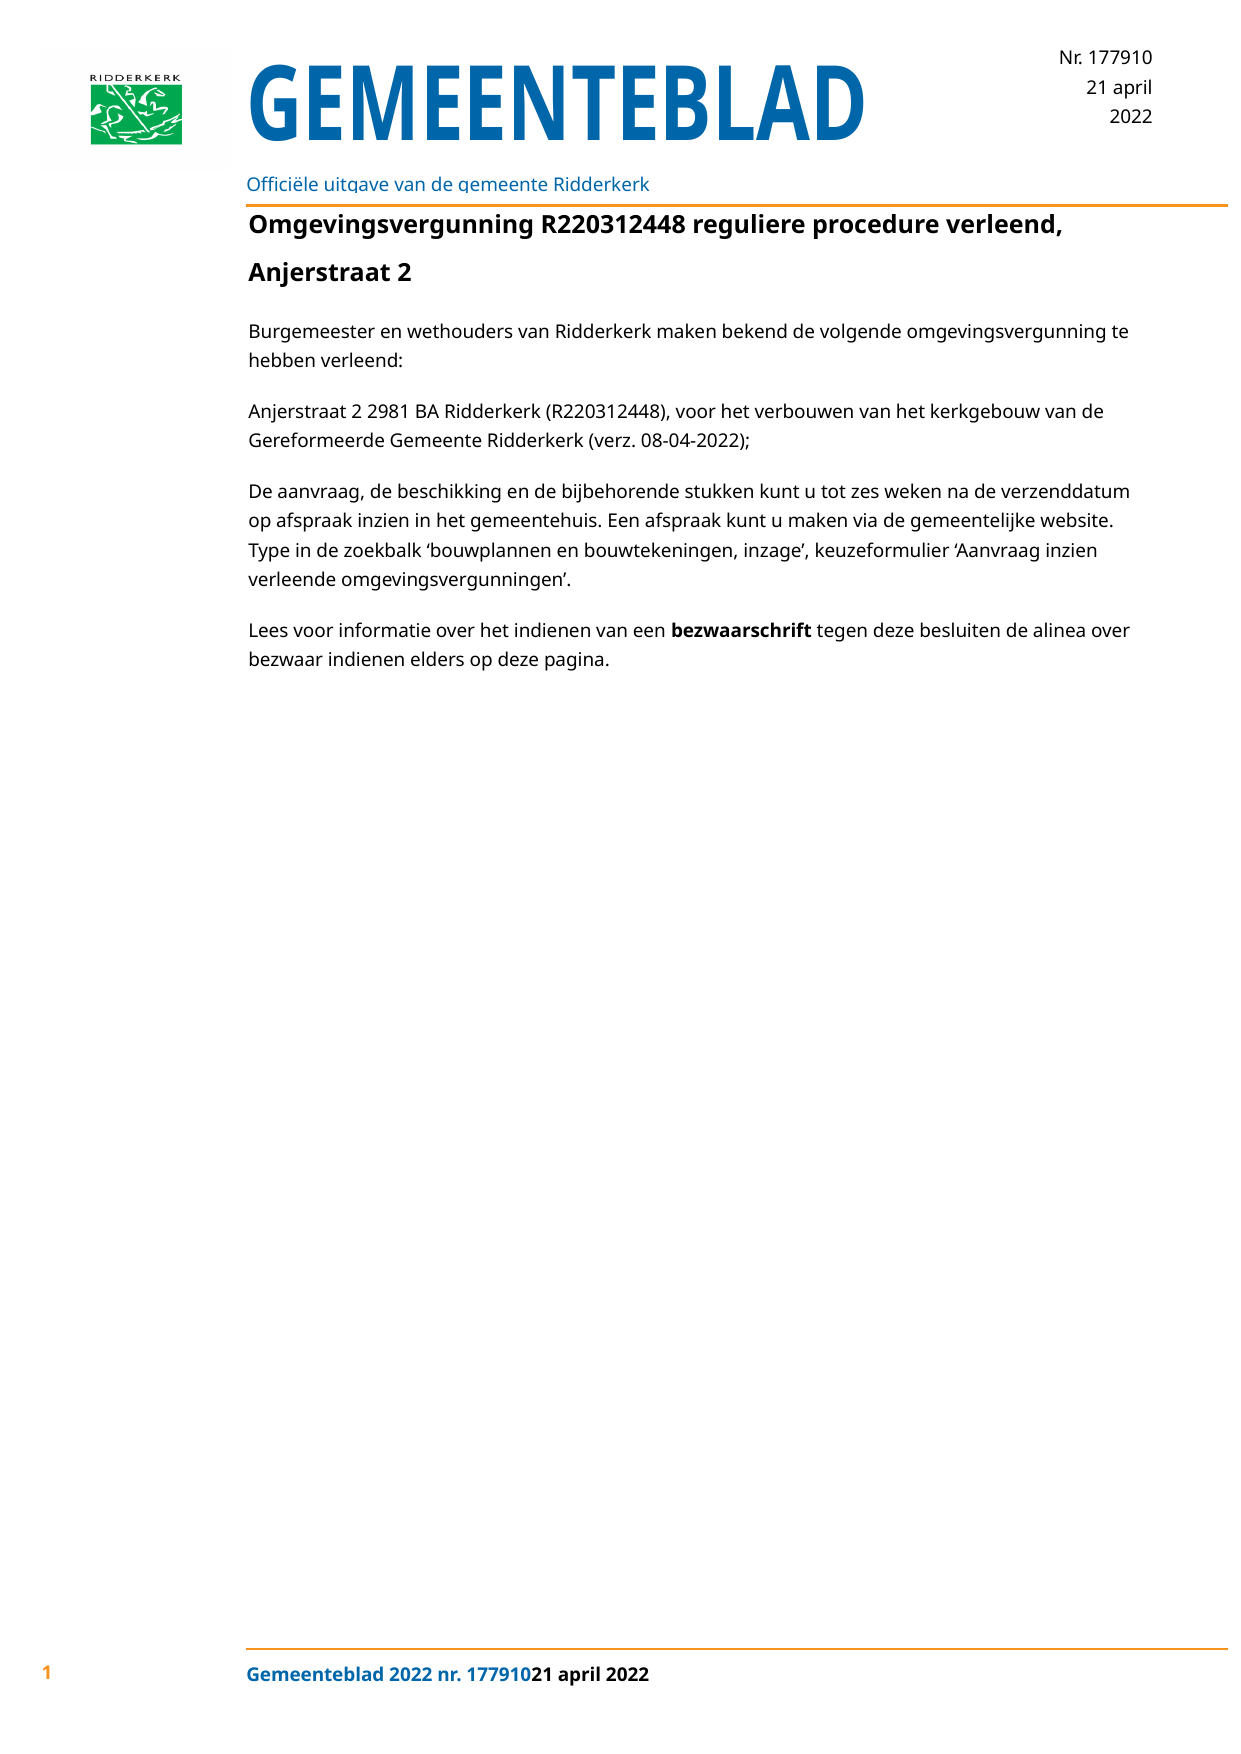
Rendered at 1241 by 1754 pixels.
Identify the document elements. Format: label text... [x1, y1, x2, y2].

text De aanvraag, de beschikking en de bijbehorende stukken kunt u tot zes weken na de verzenddatum op afspraak inzien in het gemeentehuis. Een afspraak kunt u maken via de gemeentelijke website. Type in de zoekbalk ‘bouwplannen en bouwtekeningen, inzage’, keuzeformulier ‘Aanvraag inzien verleende omgevingsvergunningen’. [248, 478, 1152, 592]
text Omgevingsvergunning R220312448 reguliere procedure verleend, Anjerstraat 2 [248, 207, 1152, 288]
text Lees voor informatie over het indienen van een bezwaarschrift tegen deze besluiten de alinea over bezwaar indienen elders op deze pagina. [248, 617, 1152, 672]
text Anjerstraat 2 2981 BA Ridderkerk (R220312448), voor het verbouwen van het kerkgebouw van de Gereformeerde Gemeente Ridderkerk (verz. 08-04-2022); [248, 398, 1152, 453]
picture [41, 47, 231, 172]
text Burgemeester en wethouders van Ridderkerk maken bekend de volgende omgevingsvergunning te hebben verleend: [248, 318, 1152, 373]
